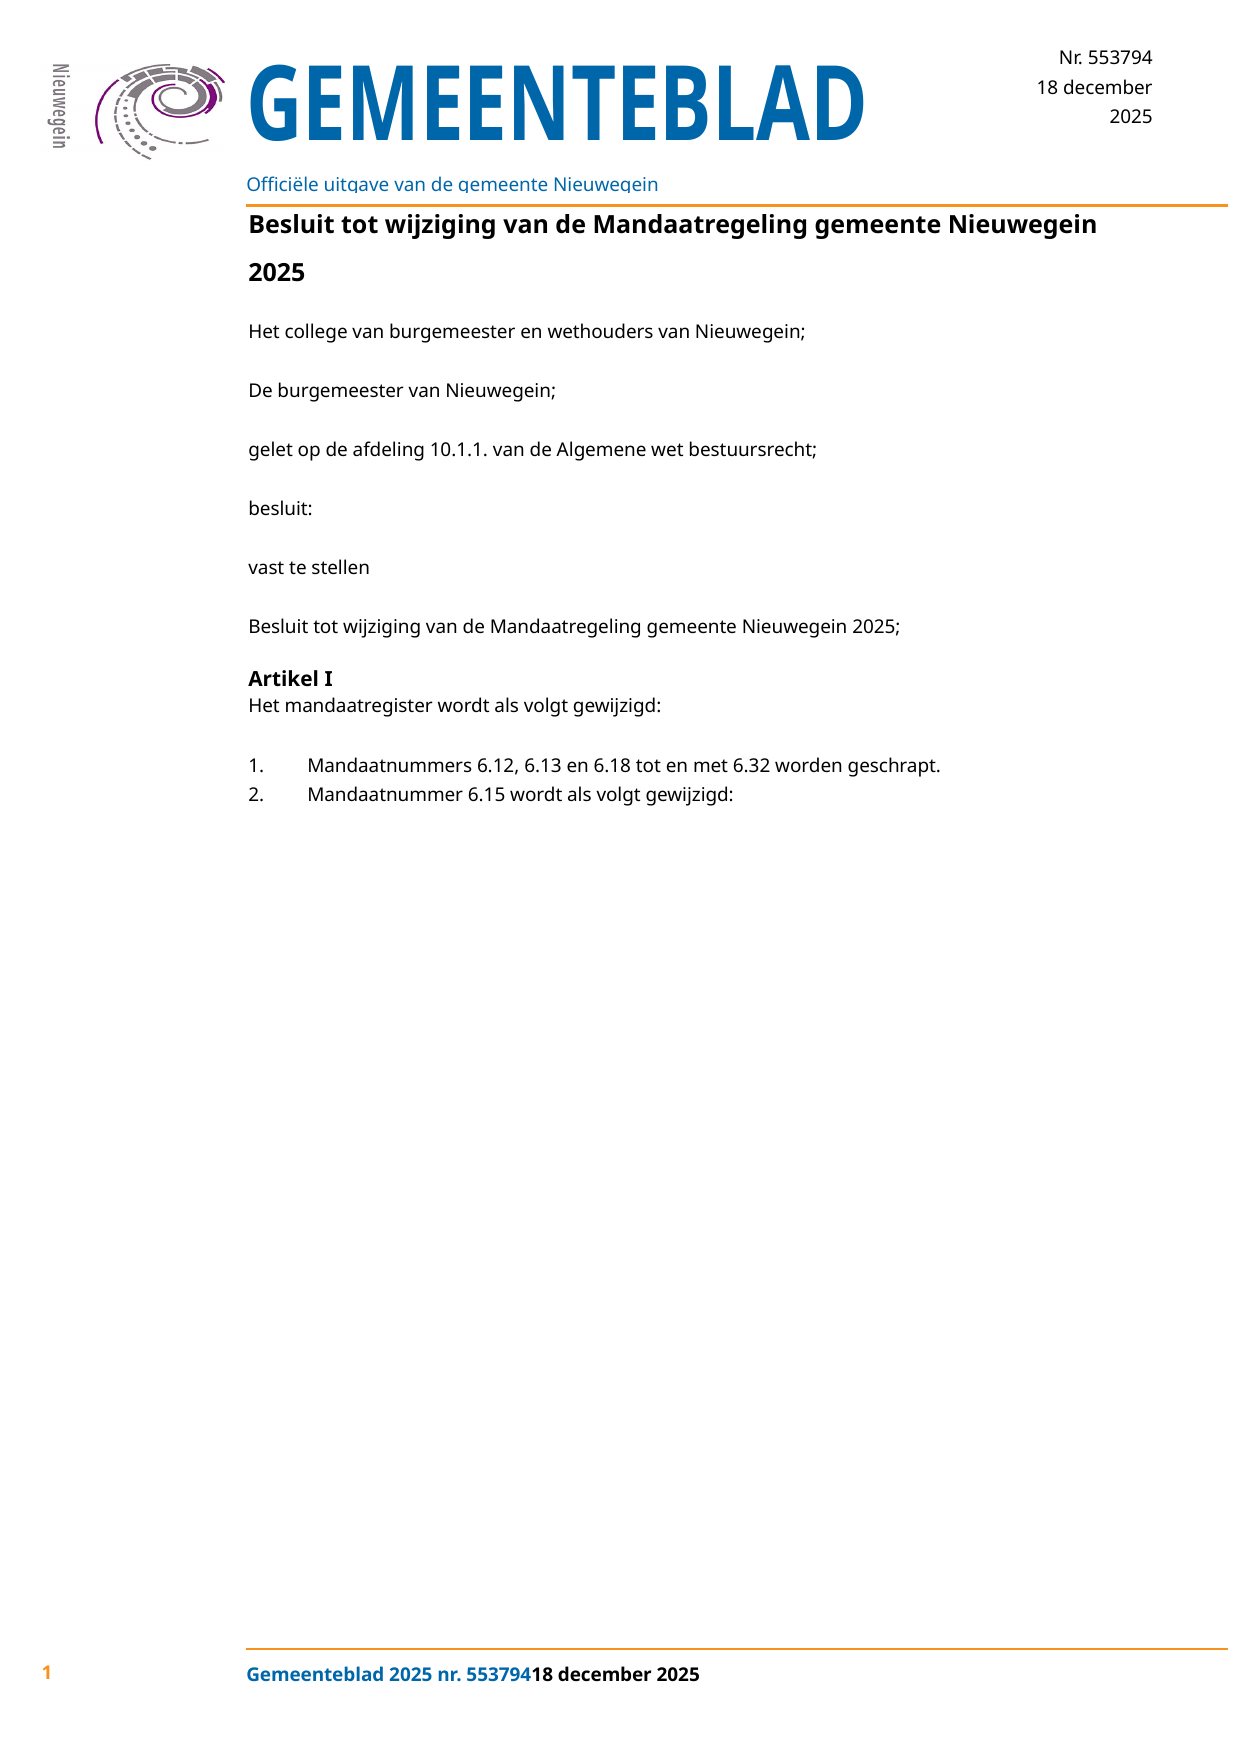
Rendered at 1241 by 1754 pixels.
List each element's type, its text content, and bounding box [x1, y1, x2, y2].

text Besluit tot wijziging van de Mandaatregeling gemeente Nieuwegein 2025 [248, 207, 1152, 288]
text Besluit tot wijziging van de Mandaatregeling gemeente Nieuwegein 2025; [248, 614, 1152, 639]
text De burgemeester van Nieuwegein; [248, 377, 1152, 403]
text Artikel I [248, 664, 1152, 693]
list Mandaatnummers 6.12, 6.13 en 6.18 tot en met 6.32 worden geschrapt. [248, 752, 1152, 777]
picture [41, 47, 231, 172]
list Mandaatnummer 6.15 wordt als volgt gewijzigd: [248, 781, 1152, 807]
text Het college van burgemeester en wethouders van Nieuwegein; [248, 318, 1152, 344]
text vast te stellen [248, 554, 1152, 580]
text besluit: [248, 495, 1152, 521]
text Het mandaatregister wordt als volgt gewijzigd: [248, 693, 1152, 718]
text gelet op de afdeling 10.1.1. van de Algemene wet bestuursrecht; [248, 436, 1152, 462]
